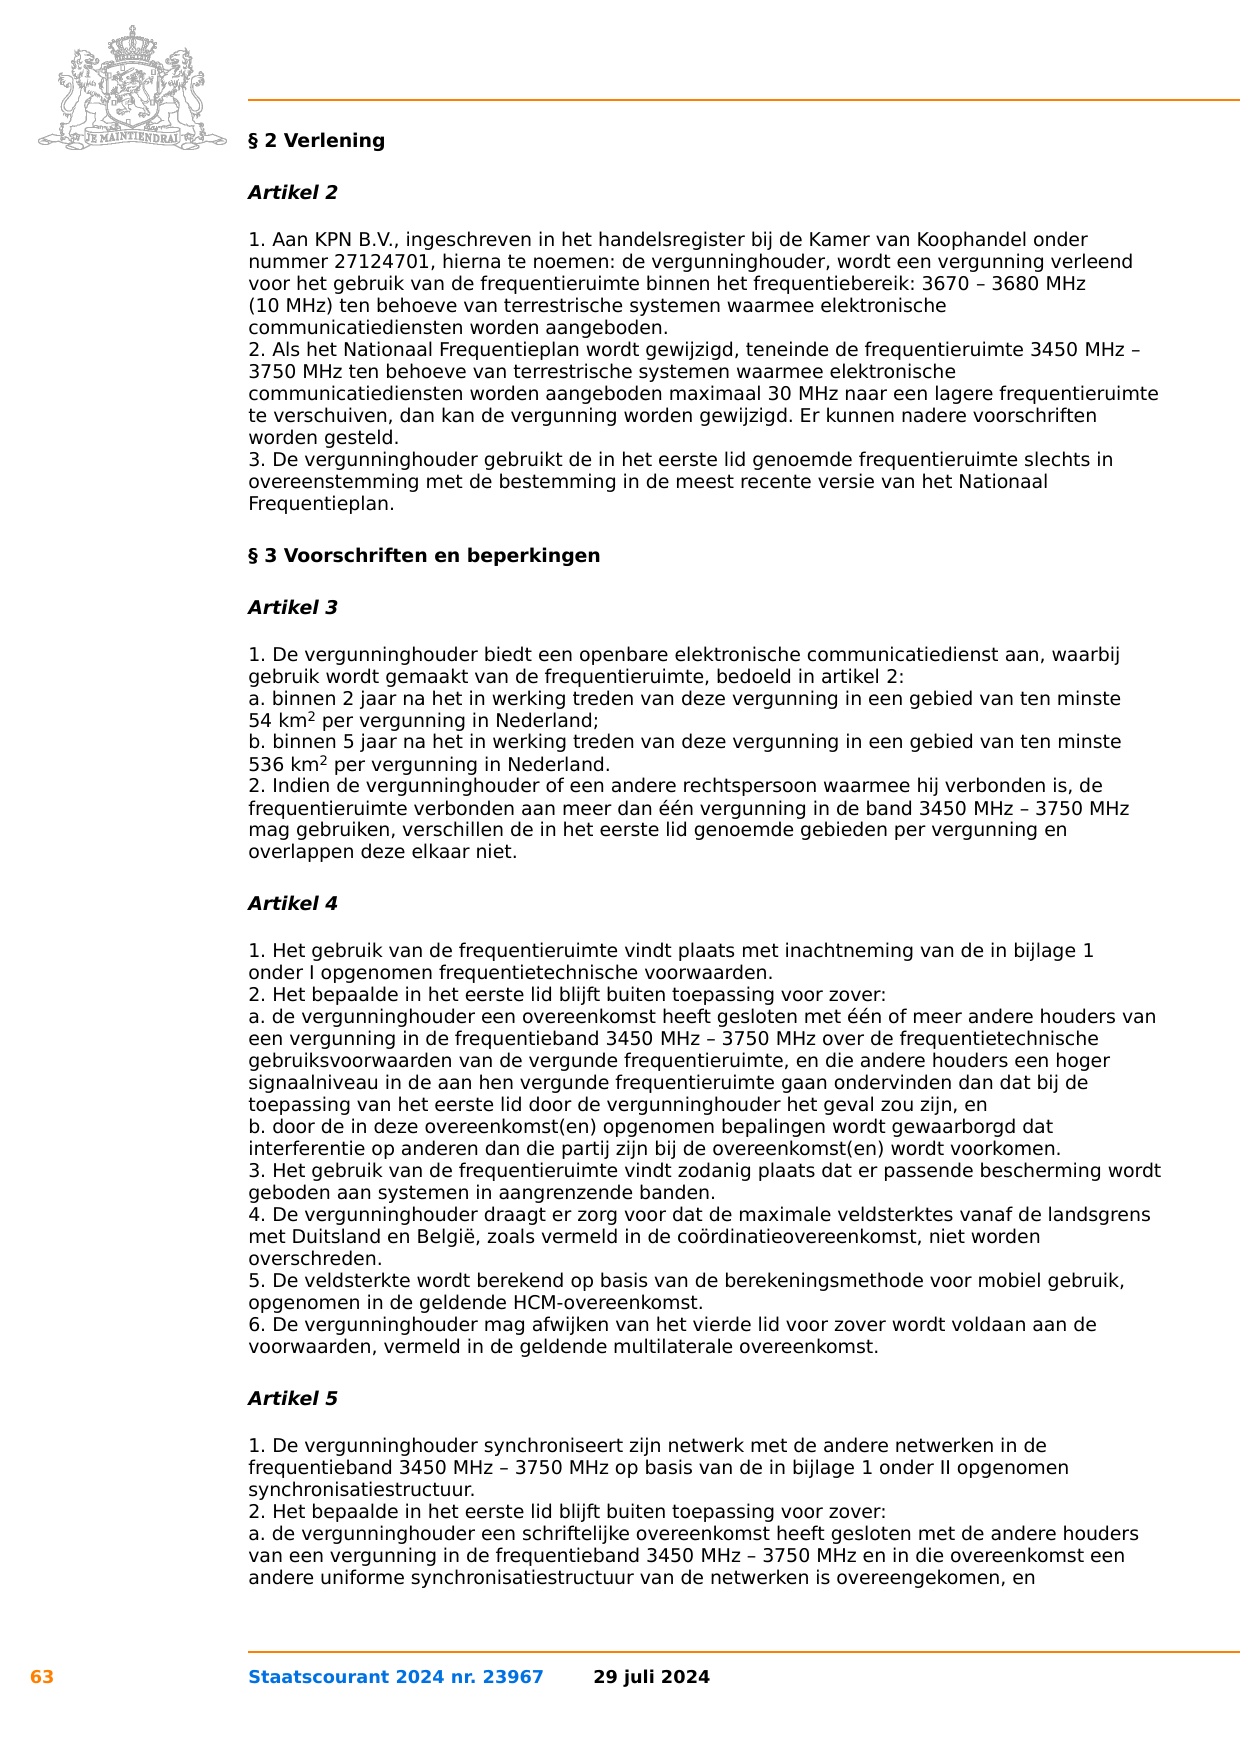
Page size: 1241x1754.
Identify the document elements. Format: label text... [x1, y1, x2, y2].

subtitle Artikel 3 [248, 597, 1163, 618]
text 3. Het gebruik van de frequentieruimte vindt zodanig plaats dat er passende bescherming wordt geboden aan systemen in aangrenzende banden. [248, 1160, 1163, 1204]
text 2. Het bepaalde in het eerste lid blijft buiten toepassing voor zover: [248, 1501, 1163, 1523]
text 6. De vergunninghouder mag afwijken van het vierde lid voor zover wordt voldaan aan de voorwaarden, vermeld in de geldende multilaterale overeenkomst. [248, 1314, 1163, 1358]
text 1. Het gebruik van de frequentieruimte vindt plaats met inachtneming van de in bijlage 1 onder I opgenomen frequentietechnische voorwaarden. [248, 940, 1163, 984]
text 1. De vergunninghouder biedt een openbare elektronische communicatiedienst aan, waarbij gebruik wordt gemaakt van de frequentieruimte, bedoeld in artikel 2: [248, 643, 1163, 687]
text 1. Aan KPN B.V., ingeschreven in het handelsregister bij de Kamer van Koophandel onder nummer 27124701, hierna te noemen: de vergunninghouder, wordt een vergunning verleend voor het gebruik van de frequentieruimte binnen het frequentiebereik: 3670 – 3680 MHz (10 MHz) ten behoeve van terrestrische systemen waarmee elektronische communicatiediensten worden aangeboden. [248, 229, 1163, 339]
text 5. De veldsterkte wordt berekend op basis van de berekeningsmethode voor mobiel gebruik, opgenomen in de geldende HCM-overeenkomst. [248, 1270, 1163, 1314]
text 3. De vergunninghouder gebruikt de in het eerste lid genoemde frequentieruimte slechts in overeenstemming met de bestemming in de meest recente versie van het Nationaal Frequentieplan. [248, 449, 1163, 514]
text b. door de in deze overeenkomst(en) opgenomen bepalingen wordt gewaarborgd dat interferentie op anderen dan die partij zijn bij de overeenkomst(en) wordt voorkomen. [248, 1116, 1163, 1160]
text b. binnen 5 jaar na het in werking treden van deze vergunning in een gebied van ten minste 536 km2 per vergunning in Nederland. [248, 731, 1163, 775]
subtitle Artikel 4 [248, 893, 1163, 915]
text a. de vergunninghouder een schriftelijke overeenkomst heeft gesloten met de andere houders van een vergunning in de frequentieband 3450 MHz – 3750 MHz en in die overeenkomst een andere uniforme synchronisatiestructuur van de netwerken is overeengekomen, en [248, 1523, 1163, 1589]
picture [38, 25, 227, 150]
text 2. Het bepaalde in het eerste lid blijft buiten toepassing voor zover: [248, 984, 1163, 1006]
text a. binnen 2 jaar na het in werking treden van deze vergunning in een gebied van ten minste 54 km2 per vergunning in Nederland; [248, 687, 1163, 731]
subtitle Artikel 2 [248, 182, 1163, 204]
subtitle § 3 Voorschriften en beperkingen [248, 544, 1163, 567]
subtitle § 2 Verlening [248, 130, 1163, 152]
text 2. Als het Nationaal Frequentieplan wordt gewijzigd, teneinde de frequentieruimte 3450 MHz – 3750 MHz ten behoeve van terrestrische systemen waarmee elektronische communicatiediensten worden aangeboden maximaal 30 MHz naar een lagere frequentieruimte te verschuiven, dan kan de vergunning worden gewijzigd. Er kunnen nadere voorschriften worden gesteld. [248, 339, 1163, 449]
text 1. De vergunninghouder synchroniseert zijn netwerk met de andere netwerken in de frequentieband 3450 MHz – 3750 MHz op basis van de in bijlage 1 onder II opgenomen synchronisatiestructuur. [248, 1435, 1163, 1501]
text a. de vergunninghouder een overeenkomst heeft gesloten met één of meer andere houders van een vergunning in de frequentieband 3450 MHz – 3750 MHz over de frequentietechnische gebruiksvoorwaarden van de vergunde frequentieruimte, en die andere houders een hoger signaalniveau in de aan hen vergunde frequentieruimte gaan ondervinden dan dat bij de toepassing van het eerste lid door de vergunninghouder het geval zou zijn, en [248, 1006, 1163, 1116]
text 2. Indien de vergunninghouder of een andere rechtspersoon waarmee hij verbonden is, de frequentieruimte verbonden aan meer dan één vergunning in de band 3450 MHz – 3750 MHz mag gebruiken, verschillen de in het eerste lid genoemde gebieden per vergunning en overlappen deze elkaar niet. [248, 775, 1163, 863]
text 4. De vergunninghouder draagt er zorg voor dat de maximale veldsterktes vanaf de landsgrens met Duitsland en België, zoals vermeld in de coördinatieovereenkomst, niet worden overschreden. [248, 1204, 1163, 1270]
subtitle Artikel 5 [248, 1388, 1163, 1410]
